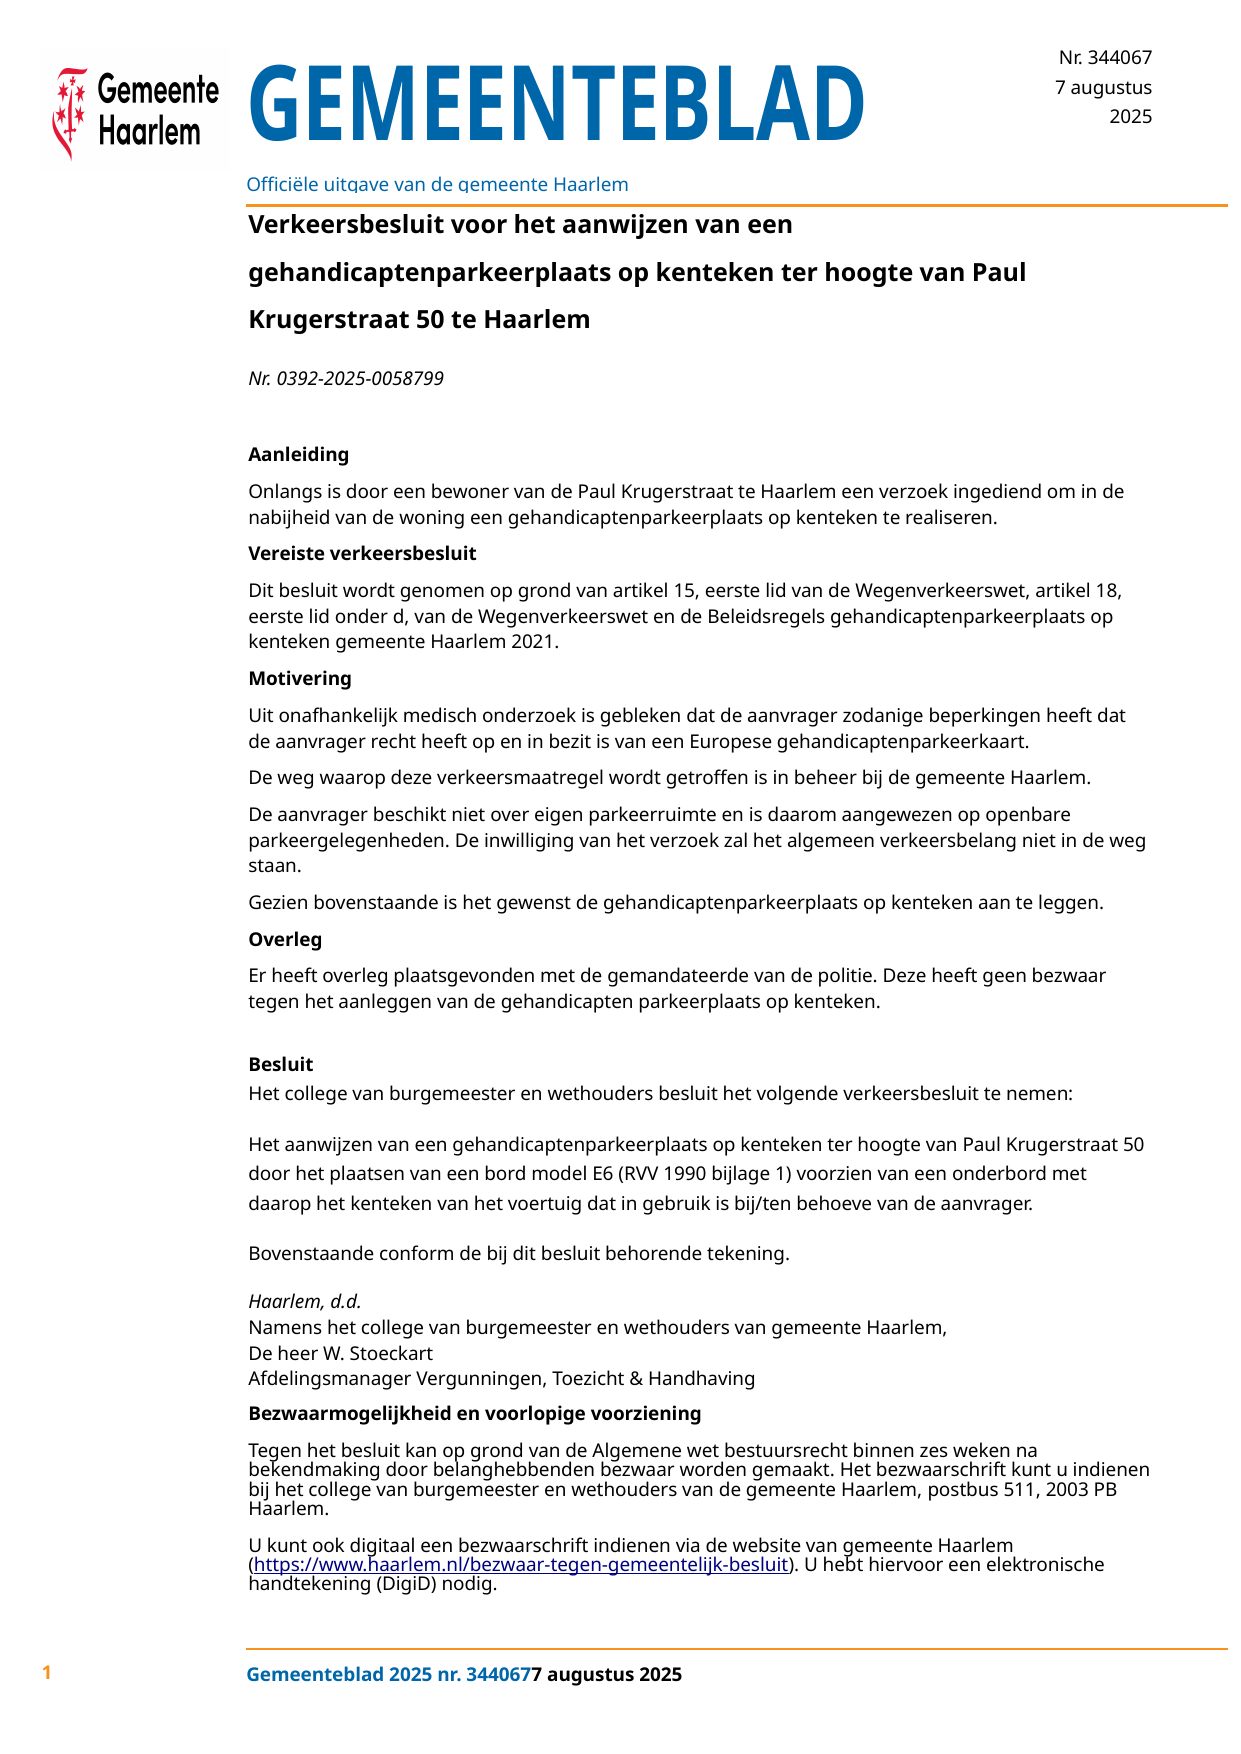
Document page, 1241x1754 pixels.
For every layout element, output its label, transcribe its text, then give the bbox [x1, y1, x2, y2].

text Overleg [248, 926, 1152, 952]
text De heer W. Stoeckart [248, 1340, 1152, 1366]
text Onlangs is door een bewoner van de Paul Krugerstraat te Haarlem een verzoek ingediend om in de nabijheid van de woning een gehandicaptenparkeerplaats op kenteken te realiseren. [248, 478, 1152, 530]
text Haarlem, d.d. [248, 1288, 1152, 1314]
text Motivering [248, 665, 1152, 691]
text Gezien bovenstaande is het gewenst de gehandicaptenparkeerplaats op kenteken aan te leggen. [248, 889, 1152, 915]
text Het aanwijzen van een gehandicaptenparkeerplaats op kenteken ter hoogte van Paul Krugerstraat 50 door het plaatsen van een bord model E6 (RVV 1990 bijlage 1) voorzien van een onderbord met daarop het kenteken van het voertuig dat in gebruik is bij/ten behoeve van de aanvrager. [248, 1131, 1152, 1216]
text Dit besluit wordt genomen op grond van artikel 15, eerste lid van de Wegenverkeerswet, artikel 18, eerste lid onder d, van de Wegenverkeerswet en de Beleidsregels gehandicaptenparkeerplaats op kenteken gemeente Haarlem 2021. [248, 577, 1152, 654]
text Aanleiding [248, 442, 1152, 467]
text Vereiste verkeersbesluit [248, 541, 1152, 566]
text Het college van burgemeester en wethouders besluit het volgende verkeersbesluit te nemen: [248, 1081, 1152, 1106]
text De weg waarop deze verkeersmaatregel wordt getroffen is in beheer bij de gemeente Haarlem. [248, 764, 1152, 790]
text Uit onafhankelijk medisch onderzoek is gebleken dat de aanvrager zodanige beperkingen heeft dat de aanvrager recht heeft op en in bezit is van een Europese gehandicaptenparkeerkaart. [248, 702, 1152, 753]
text Besluit [248, 1051, 1152, 1077]
text Afdelingsmanager Vergunningen, Toezicht & Handhaving [248, 1366, 1152, 1391]
text Er heeft overleg plaatsgevonden met de gemandateerde van de politie. Deze heeft geen bezwaar tegen het aanleggen van de gehandicapten parkeerplaats op kenteken. [248, 963, 1152, 1014]
text Nr. 0392-2025-0058799 [248, 366, 1152, 391]
text Tegen het besluit kan op grond van de Algemene wet bestuursrecht binnen zes weken na bekendmaking door belanghebbenden bezwaar worden gemaakt. Het bezwaarschrift kunt u indienen bij het college van burgemeester en wethouders van de gemeente Haarlem, postbus 511, 2003 PB Haarlem. [248, 1442, 1152, 1519]
text Namens het college van burgemeester en wethouders van gemeente Haarlem, [248, 1314, 1152, 1340]
text Bovenstaande conform de bij dit besluit behorende tekening. [248, 1241, 1152, 1266]
text U kunt ook digitaal een bezwaarschrift indienen via de website van gemeente Haarlem (https://www.haarlem.nl/bezwaar-tegen-gemeentelijk-besluit). U hebt hiervoor een elektronische handtekening (DigiD) nodig. [248, 1537, 1152, 1594]
text Verkeersbesluit voor het aanwijzen van een gehandicaptenparkeerplaats op kenteken ter hoogte van Paul Krugerstraat 50 te Haarlem [248, 207, 1152, 336]
text De aanvrager beschikt niet over eigen parkeerruimte en is daarom aangewezen op openbare parkeergelegenheden. De inwilliging van het verzoek zal het algemeen verkeersbelang niet in de weg staan. [248, 801, 1152, 878]
text Bezwaarmogelijkheid en voorlopige voorziening [248, 1405, 1152, 1424]
picture [41, 47, 231, 172]
